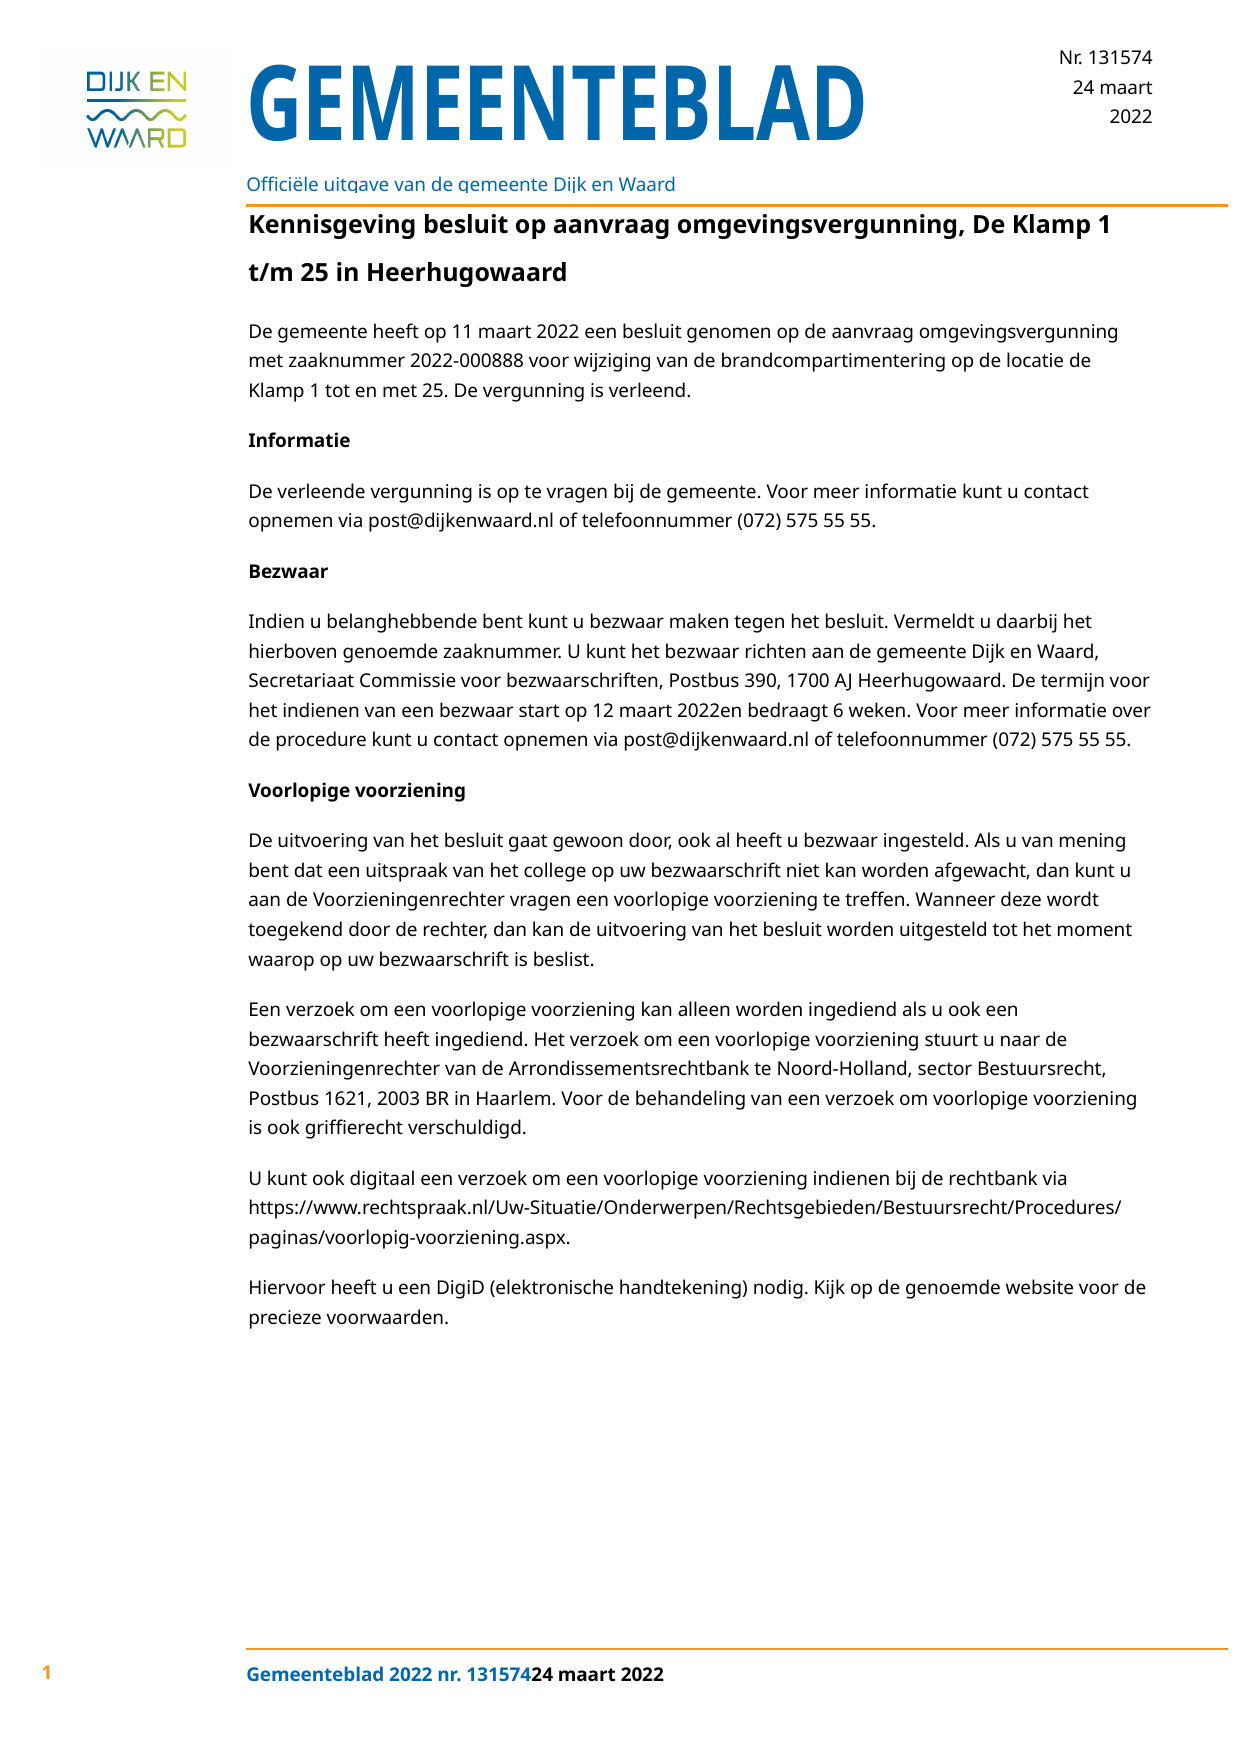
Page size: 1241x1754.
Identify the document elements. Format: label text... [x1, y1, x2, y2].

text Hiervoor heeft u een DigiD (elektronische handtekening) nodig. Kijk op de genoemde website voor de precieze voorwaarden. [248, 1274, 1152, 1330]
text De verleende vergunning is op te vragen bij de gemeente. Voor meer informatie kunt u contact opnemen via post@dijkenwaard.nl of telefoonnummer (072) 575 55 55. [248, 478, 1152, 533]
text U kunt ook digitaal een verzoek om een voorlopige voorziening indienen bij de rechtbank via https://www.rechtspraak.nl/Uw-Situatie/Onderwerpen/Rechtsgebieden/Bestuursrecht/Procedures/paginas/voorlopig-voorziening.aspx. [248, 1165, 1152, 1250]
text De gemeente heeft op 11 maart 2022 een besluit genomen op de aanvraag omgevingsvergunning met zaaknummer 2022-000888 voor wijziging van de brandcompartimentering op de locatie de Klamp 1 tot en met 25. De vergunning is verleend. [248, 318, 1152, 403]
text Kennisgeving besluit op aanvraag omgevingsvergunning, De Klamp 1 t/m 25 in Heerhugowaard [248, 207, 1152, 288]
text Informatie [248, 427, 1152, 453]
text Bezwaar [248, 558, 1152, 584]
picture [41, 47, 231, 172]
text Een verzoek om een voorlopige voorziening kan alleen worden ingediend als u ook een bezwaarschrift heeft ingediend. Het verzoek om een voorlopige voorziening stuurt u naar de Voorzieningenrechter van de Arrondissementsrechtbank te Noord-Holland, sector Bestuursrecht, Postbus 1621, 2003 BR in Haarlem. Voor de behandeling van een verzoek om voorlopige voorziening is ook griffierecht verschuldigd. [248, 996, 1152, 1140]
text Voorlopige voorziening [248, 777, 1152, 803]
text Indien u belanghebbende bent kunt u bezwaar maken tegen het besluit. Vermeldt u daarbij het hierboven genoemde zaaknummer. U kunt het bezwaar richten aan de gemeente Dijk en Waard, Secretariaat Commissie voor bezwaarschriften, Postbus 390, 1700 AJ Heerhugowaard. De termijn voor het indienen van een bezwaar start op 12 maart 2022en bedraagt 6 weken. Voor meer informatie over de procedure kunt u contact opnemen via post@dijkenwaard.nl of telefoonnummer (072) 575 55 55. [248, 608, 1152, 752]
text De uitvoering van het besluit gaat gewoon door, ook al heeft u bezwaar ingesteld. Als u van mening bent dat een uitspraak van het college op uw bezwaarschrift niet kan worden afgewacht, dan kunt u aan de Voorzieningenrechter vragen een voorlopige voorziening te treffen. Wanneer deze wordt toegekend door de rechter, dan kan de uitvoering van het besluit worden uitgesteld tot het moment waarop op uw bezwaarschrift is beslist. [248, 827, 1152, 972]
